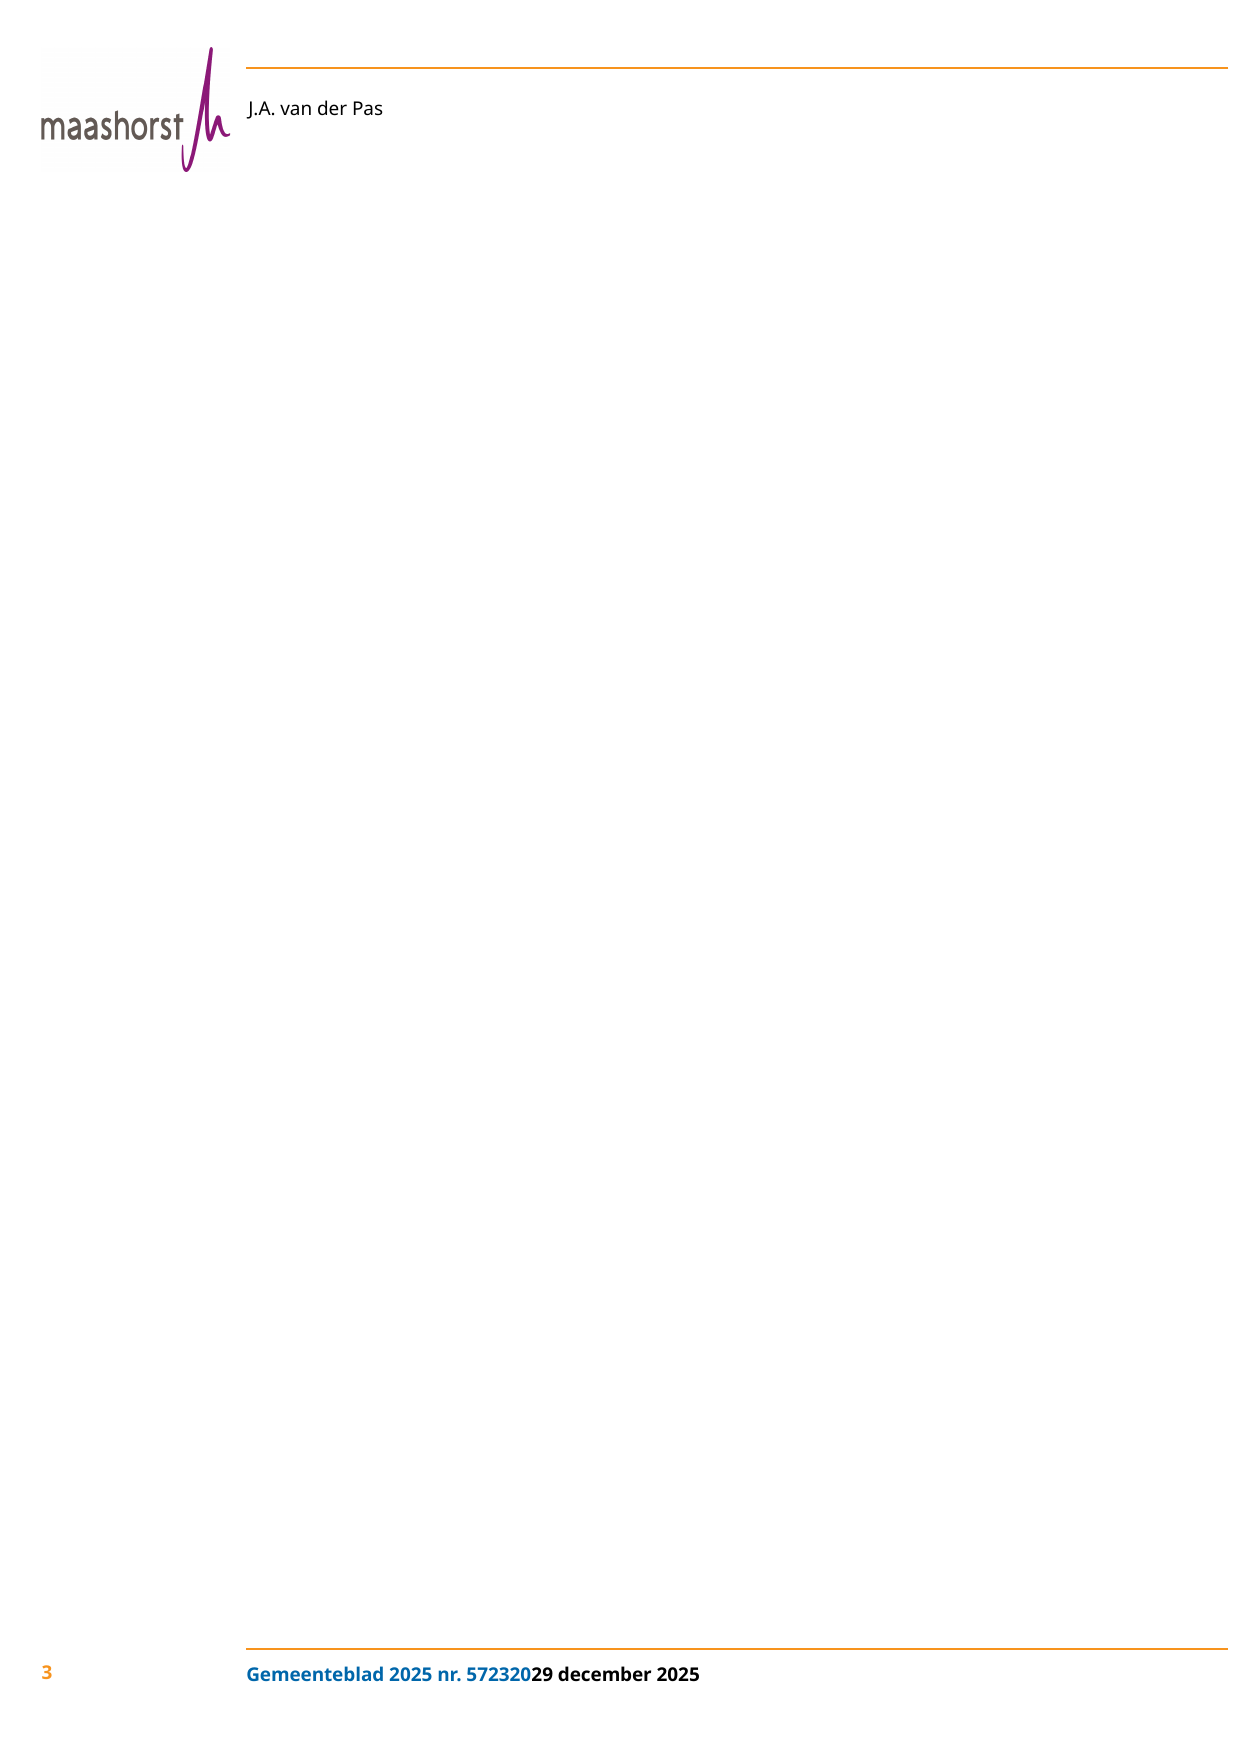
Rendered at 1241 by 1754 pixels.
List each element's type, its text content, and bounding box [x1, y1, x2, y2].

picture [41, 47, 231, 172]
text J.A. van der Pas [248, 95, 1152, 121]
